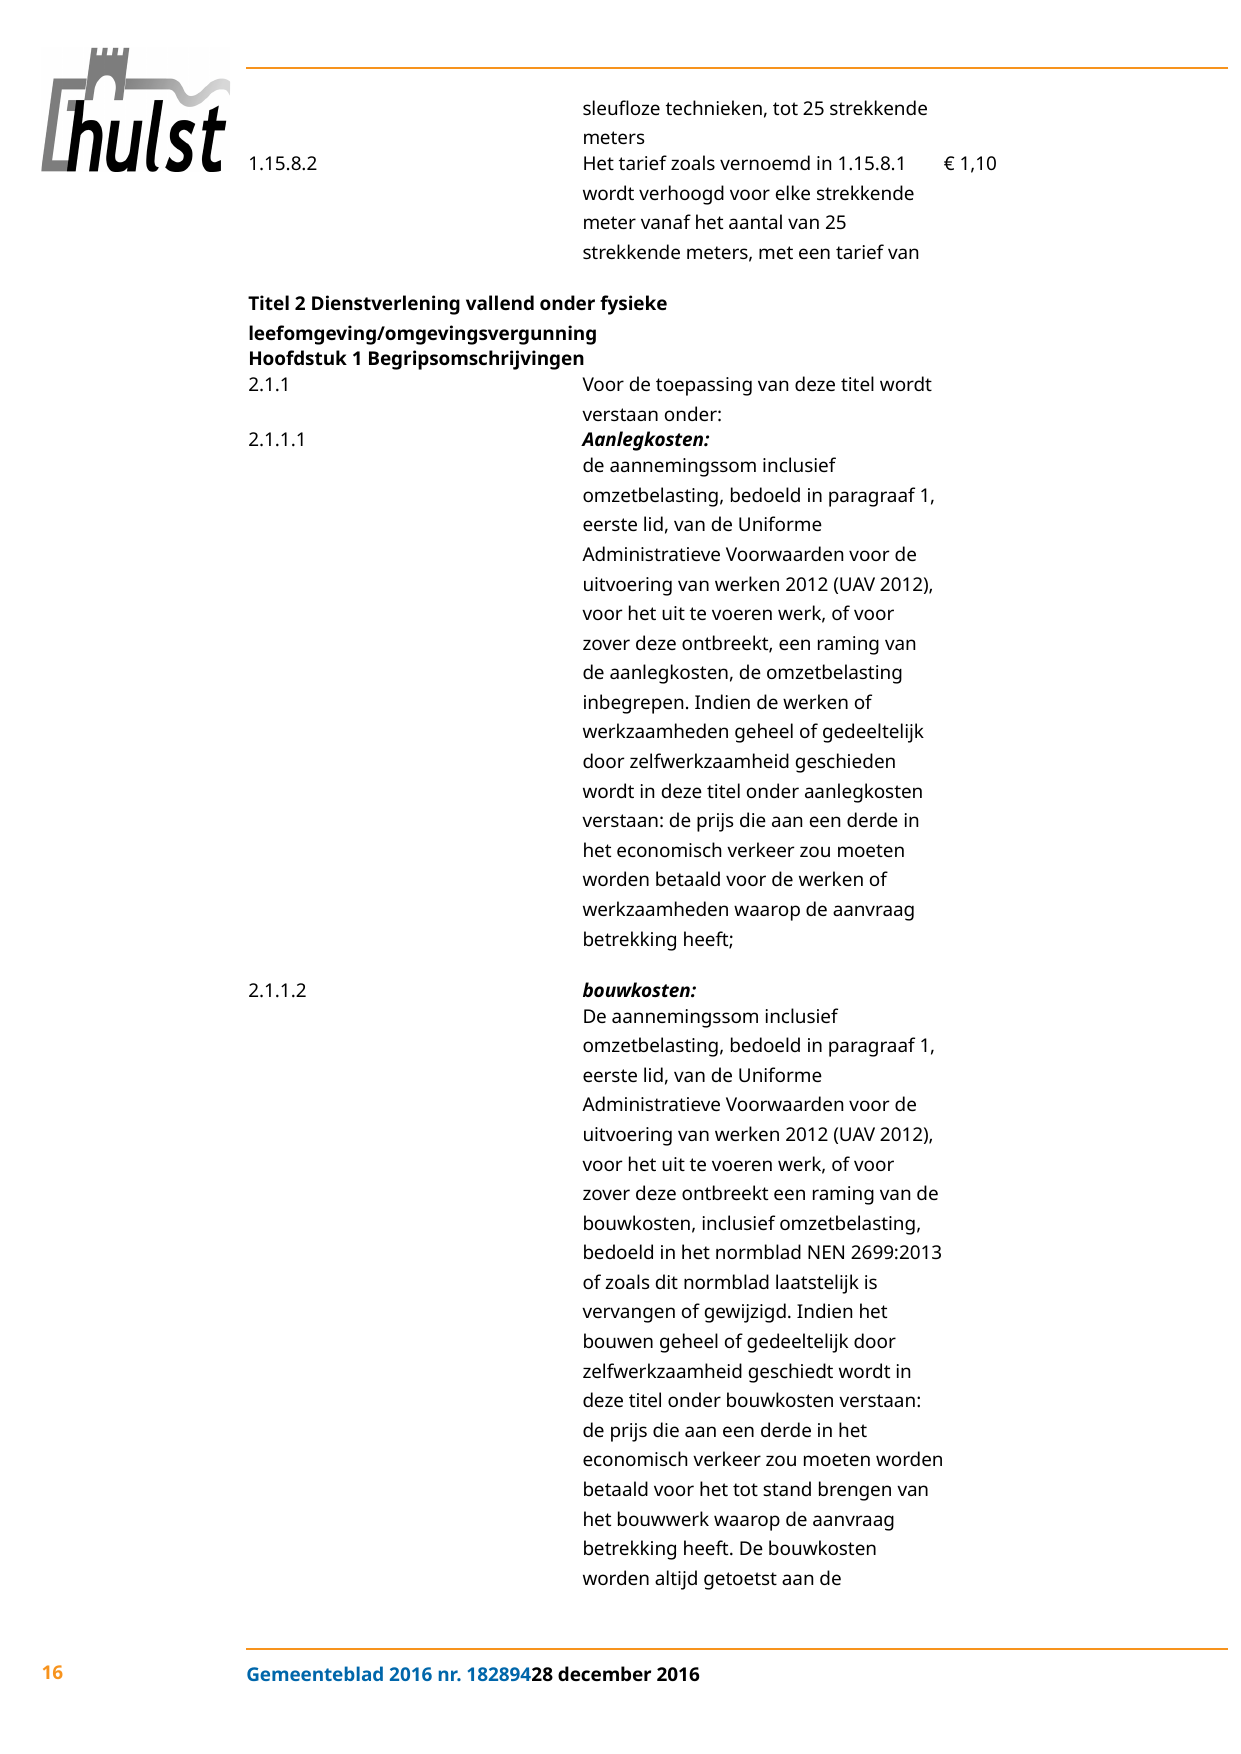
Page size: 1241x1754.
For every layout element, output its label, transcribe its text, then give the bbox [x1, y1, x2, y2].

table_cell [944, 290, 1152, 346]
table_cell De aannemingssom inclusief omzetbelasting, bedoeld in paragraaf 1, eerste lid, van de Uniforme Administratieve Voorwaarden voor de uitvoering van werken 2012 (UAV 2012), voor het uit te voeren werk, of voor zover deze ontbreekt een raming van de bouwkosten, inclusief omzetbelasting, bedoeld in het normblad NEN 2699:2013 of zoals dit normblad laatstelijk is vervangen of gewijzigd. Indien het bouwen geheel of gedeeltelijk door zelfwerkzaamheid geschiedt wordt in deze titel onder bouwkosten verstaan: de prijs die aan een derde in het economisch verkeer zou moeten worden betaald voor het tot stand brengen van het bouwwerk waarop de aanvraag betrekking heeft. De bouwkosten worden altijd getoetst aan de [582, 1003, 944, 1591]
table_cell € 1,10 [944, 150, 1152, 264]
table_cell [944, 453, 1152, 951]
table_cell [944, 265, 1152, 290]
table_cell [944, 951, 1152, 977]
table_cell Titel 2 Dienstverlening vallend onder fysieke leefomgeving/omgevingsvergunning [248, 290, 944, 346]
table_cell Hoofdstuk 1 Begripsomschrijvingen [248, 346, 944, 371]
table_cell [944, 371, 1152, 427]
picture [41, 47, 231, 172]
table_cell [582, 951, 944, 977]
table_cell [944, 1003, 1152, 1591]
table_cell [248, 95, 582, 150]
table_cell [944, 977, 1152, 1003]
table_cell bouwkosten: [582, 977, 944, 1003]
table_cell 2.1.1.2 [248, 977, 582, 1003]
table_cell [944, 95, 1152, 150]
table_cell Voor de toepassing van deze titel wordt verstaan onder: [582, 371, 944, 427]
table_cell [944, 427, 1152, 452]
table_cell Aanlegkosten: [582, 427, 944, 452]
table_cell [582, 265, 944, 290]
table_cell Het tarief zoals vernoemd in 1.15.8.1 wordt verhoogd voor elke strekkende meter vanaf het aantal van 25 strekkende meters, met een tarief van [582, 150, 944, 264]
table_cell [248, 1003, 582, 1591]
table_cell [944, 346, 1152, 371]
table_cell 2.1.1 [248, 371, 582, 427]
table_cell sleufloze technieken, tot 25 strekkende meters [582, 95, 944, 150]
table_cell 2.1.1.1 [248, 427, 582, 452]
table_cell de aannemingssom inclusief omzetbelasting, bedoeld in paragraaf 1, eerste lid, van de Uniforme Administratieve Voorwaarden voor de uitvoering van werken 2012 (UAV 2012), voor het uit te voeren werk, of voor zover deze ontbreekt, een raming van de aanlegkosten, de omzetbelasting inbegrepen. Indien de werken of werkzaamheden geheel of gedeeltelijk door zelfwerkzaamheid geschieden wordt in deze titel onder aanlegkosten verstaan: de prijs die aan een derde in het economisch verkeer zou moeten worden betaald voor de werken of werkzaamheden waarop de aanvraag betrekking heeft; [582, 453, 944, 951]
table_cell 1.15.8.2 [248, 150, 582, 264]
table_cell [248, 951, 582, 977]
table_cell [248, 265, 582, 290]
table_cell [248, 453, 582, 951]
